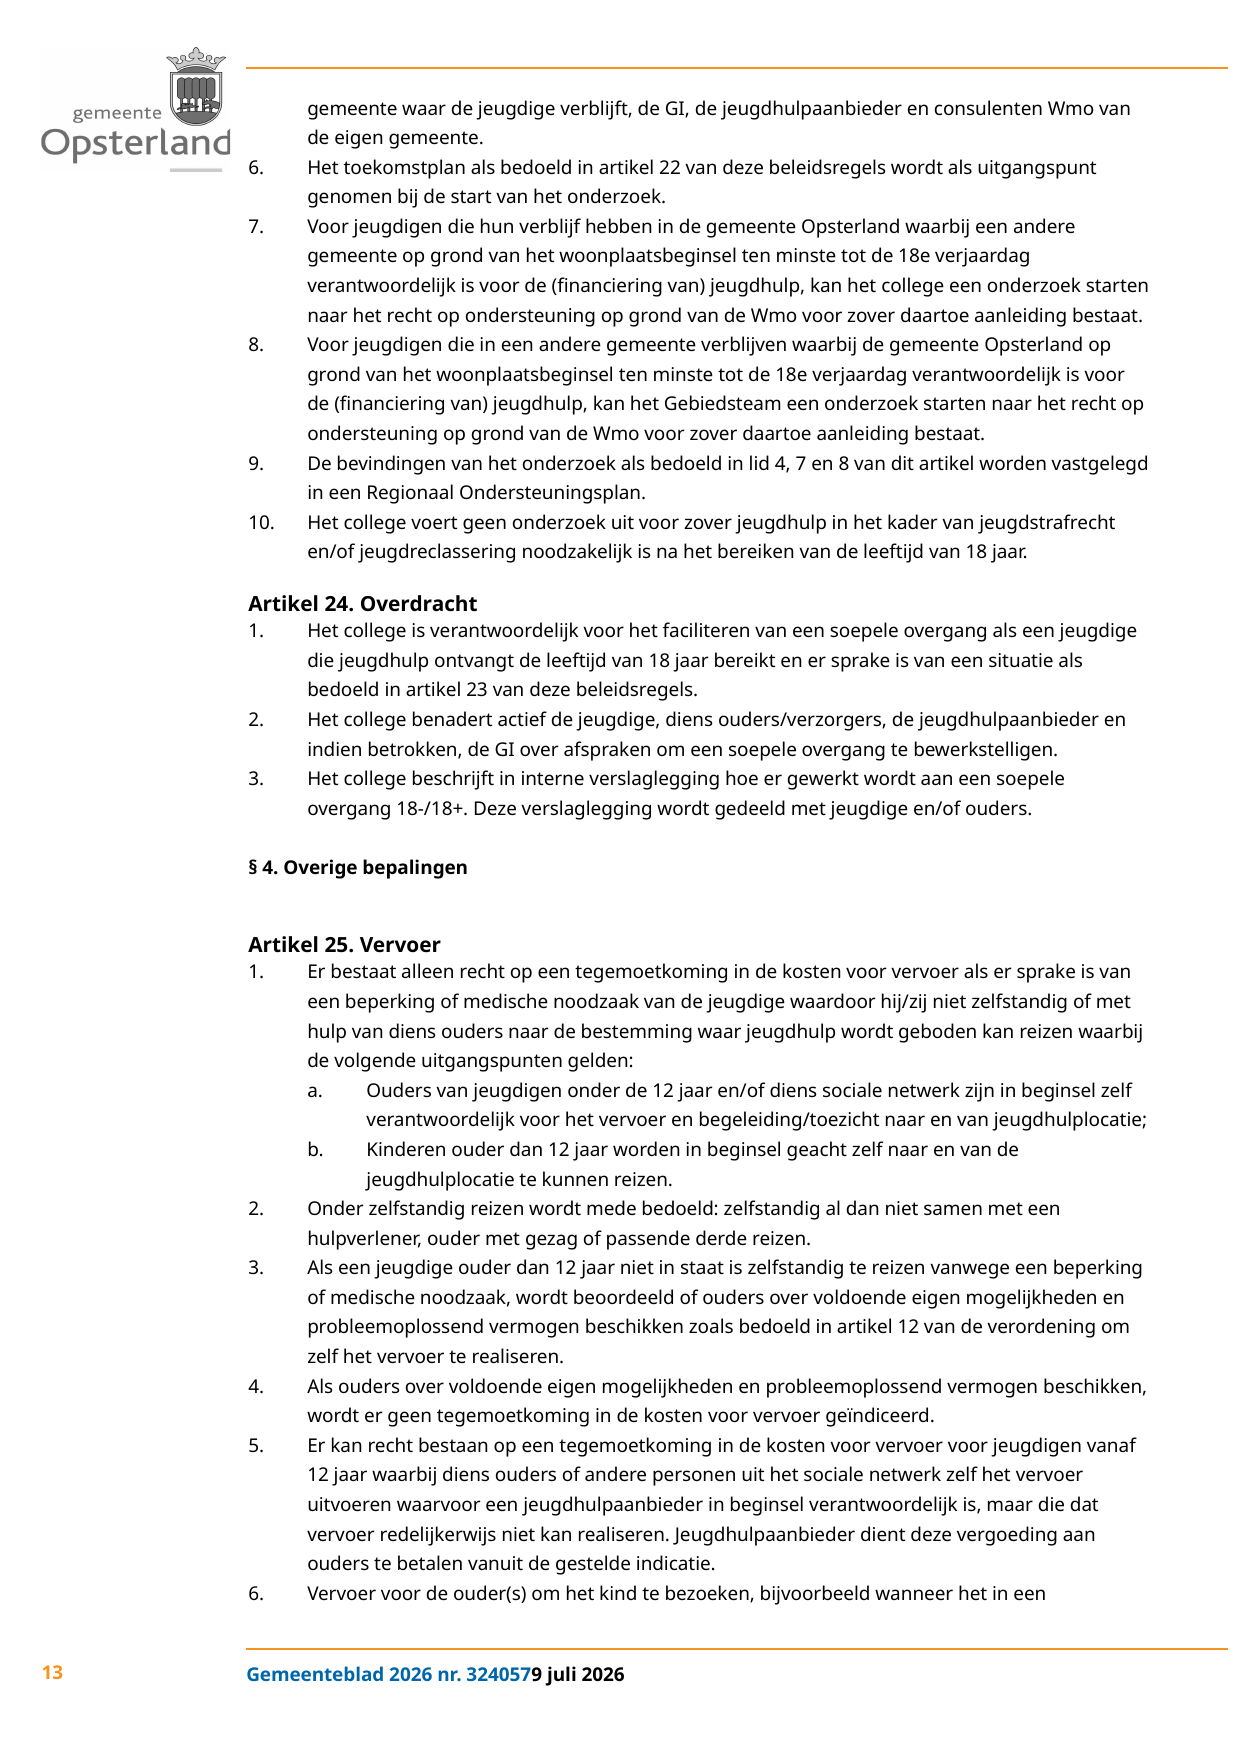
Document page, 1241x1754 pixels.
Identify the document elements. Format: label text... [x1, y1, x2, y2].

text Artikel 24. Overdracht [248, 589, 1152, 617]
list Als ouders over voldoende eigen mogelijkheden en probleemoplossend vermogen beschikken, wordt er geen tegemoetkoming in de kosten voor vervoer geïndiceerd. [248, 1373, 1152, 1428]
list Er bestaat alleen recht op een tegemoetkoming in de kosten voor vervoer als er sprake is van een beperking of medische noodzaak van de jeugdige waardoor hij/zij niet zelfstandig of met hulp van diens ouders naar de bestemming waar jeugdhulp wordt geboden kan reizen waarbij de volgende uitgangspunten gelden: [248, 959, 1152, 1073]
list Als een jeugdige ouder dan 12 jaar niet in staat is zelfstandig te reizen vanwege een beperking of medische noodzaak, wordt beoordeeld of ouders over voldoende eigen mogelijkheden en probleemoplossend vermogen beschikken zoals bedoeld in artikel 12 van de verordening om zelf het vervoer te realiseren. [248, 1254, 1152, 1369]
list Het toekomstplan als bedoeld in artikel 22 van deze beleidsregels wordt als uitgangspunt genomen bij de start van het onderzoek. [248, 154, 1152, 209]
text Artikel 25. Vervoer [248, 930, 1152, 959]
list Het college voert geen onderzoek uit voor zover jeugdhulp in het kader van jeugdstrafrecht en/of jeugdreclassering noodzakelijk is na het bereiken van de leeftijd van 18 jaar. [248, 509, 1152, 564]
list Kinderen ouder dan 12 jaar worden in beginsel geacht zelf naar en van de jeugdhulplocatie te kunnen reizen. [307, 1136, 1152, 1191]
list Het college is verantwoordelijk voor het faciliteren van een soepele overgang als een jeugdige die jeugdhulp ontvangt de leeftijd van 18 jaar bereikt en er sprake is van een situatie als bedoeld in artikel 23 van deze beleidsregels. [248, 617, 1152, 702]
list Het college beschrijft in interne verslaglegging hoe er gewerkt wordt aan een soepele overgang 18-/18+. Deze verslaglegging wordt gedeeld met jeugdige en/of ouders. [248, 765, 1152, 821]
list Vervoer voor de ouder(s) om het kind te bezoeken, bijvoorbeeld wanneer het in een [248, 1580, 1152, 1606]
list Er kan recht bestaan op een tegemoetkoming in de kosten voor vervoer voor jeugdigen vanaf 12 jaar waarbij diens ouders of andere personen uit het sociale netwerk zelf het vervoer uitvoeren waarvoor een jeugdhulpaanbieder in beginsel verantwoordelijk is, maar die dat vervoer redelijkerwijs niet kan realiseren. Jeugdhulpaanbieder dient deze vergoeding aan ouders te betalen vanuit de gestelde indicatie. [248, 1432, 1152, 1576]
text § 4. Overige bepalingen [248, 854, 1152, 880]
picture [41, 47, 231, 172]
list Onder zelfstandig reizen wordt mede bedoeld: zelfstandig al dan niet samen met een hulpverlener, ouder met gezag of passende derde reizen. [248, 1195, 1152, 1251]
list Voor jeugdigen die hun verblijf hebben in de gemeente Opsterland waarbij een andere gemeente op grond van het woonplaatsbeginsel ten minste tot de 18e verjaardag verantwoordelijk is voor de (financiering van) jeugdhulp, kan het college een onderzoek starten naar het recht op ondersteuning op grond van de Wmo voor zover daartoe aanleiding bestaat. [248, 213, 1152, 328]
list Ouders van jeugdigen onder de 12 jaar en/of diens sociale netwerk zijn in beginsel zelf verantwoordelijk voor het vervoer en begeleiding/toezicht naar en van jeugdhulplocatie; [307, 1077, 1152, 1132]
list gemeente waar de jeugdige verblijft, de GI, de jeugdhulpaanbieder en consulenten Wmo van de eigen gemeente. [248, 95, 1152, 150]
list De bevindingen van het onderzoek als bedoeld in lid 4, 7 en 8 van dit artikel worden vastgelegd in een Regionaal Ondersteuningsplan. [248, 450, 1152, 505]
list Het college benadert actief de jeugdige, diens ouders/verzorgers, de jeugdhulpaanbieder en indien betrokken, de GI over afspraken om een soepele overgang te bewerkstelligen. [248, 706, 1152, 761]
list Voor jeugdigen die in een andere gemeente verblijven waarbij de gemeente Opsterland op grond van het woonplaatsbeginsel ten minste tot de 18e verjaardag verantwoordelijk is voor de (financiering van) jeugdhulp, kan het Gebiedsteam een onderzoek starten naar het recht op ondersteuning op grond van de Wmo voor zover daartoe aanleiding bestaat. [248, 331, 1152, 446]
